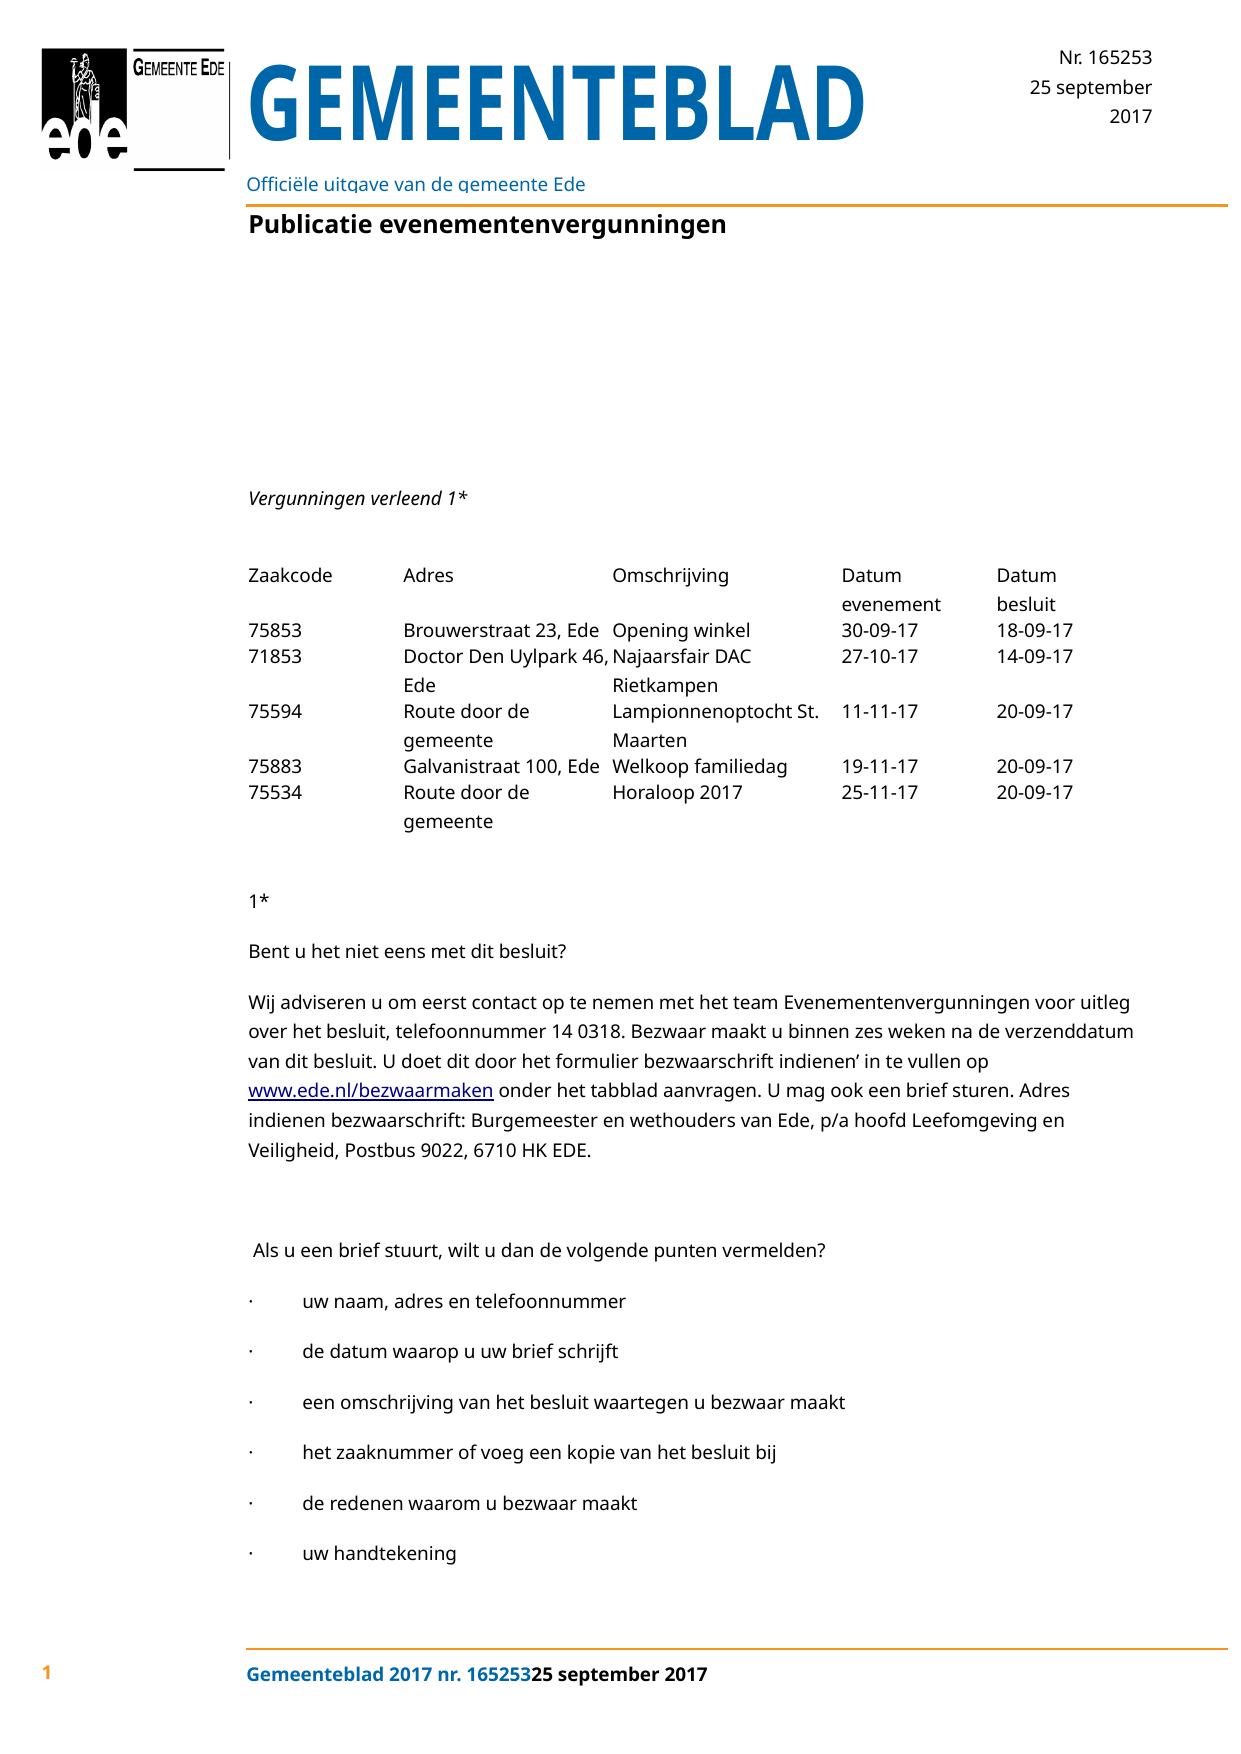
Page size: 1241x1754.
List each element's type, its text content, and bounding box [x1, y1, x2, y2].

table_cell 30-09-17 [841, 617, 996, 643]
table_cell Opening winkel [612, 617, 841, 643]
text Publicatie evenementenvergunningen [248, 207, 1152, 241]
table_cell 11-11-17 [841, 698, 996, 753]
table_cell Doctor Den Uylpark 46, Ede [403, 643, 612, 698]
text · een omschrijving van het besluit waartegen u bezwaar maakt [248, 1389, 1152, 1415]
text Als u een brief stuurt, wilt u dan de volgende punten vermelden? [248, 1238, 1152, 1263]
table_cell 14-09-17 [996, 643, 1152, 698]
table_cell Route door de gemeente [403, 779, 612, 834]
table_cell Brouwerstraat 23, Ede [403, 617, 612, 643]
table_cell 20-09-17 [996, 698, 1152, 753]
table_cell Lampionnenoptocht St. Maarten [612, 698, 841, 753]
table_header Datum evenement [841, 562, 996, 617]
text · de redenen waarom u bezwaar maakt [248, 1490, 1152, 1516]
table_cell 71853 [248, 643, 403, 698]
text Bent u het niet eens met dit besluit? [248, 938, 1152, 964]
table_cell 75594 [248, 698, 403, 753]
table_header Datum besluit [996, 562, 1152, 617]
table_header Omschrijving [612, 562, 841, 617]
text · de datum waarop u uw brief schrijft [248, 1338, 1152, 1364]
table_cell 20-09-17 [996, 754, 1152, 779]
table_cell Galvanistraat 100, Ede [403, 754, 612, 779]
table_cell Najaarsfair DAC Rietkampen [612, 643, 841, 698]
table_cell 75534 [248, 779, 403, 834]
table_cell 20-09-17 [996, 779, 1152, 834]
table_cell 75883 [248, 754, 403, 779]
picture [41, 47, 231, 172]
table_header Zaakcode [248, 562, 403, 617]
text Vergunningen verleend 1* [248, 486, 1152, 511]
text · het zaaknummer of voeg een kopie van het besluit bij [248, 1439, 1152, 1465]
table_cell 75853 [248, 617, 403, 643]
table_cell 18-09-17 [996, 617, 1152, 643]
text 1* [248, 888, 1152, 914]
text Wij adviseren u om eerst contact op te nemen met het team Evenementenvergunningen voor uitleg over het besluit, telefoonnummer 14 0318. Bezwaar maakt u binnen zes weken na de verzenddatum van dit besluit. U doet dit door het formulier bezwaarschrift indienen’ in te vullen op www.ede.nl/bezwaarmaken onder het tabblad aanvragen. U mag ook een brief sturen. Adres indienen bezwaarschrift: Burgemeester en wethouders van Ede, p/a hoofd Leefomgeving en Veiligheid, Postbus 9022, 6710 HK EDE. [248, 989, 1152, 1163]
text · uw naam, adres en telefoonnummer [248, 1288, 1152, 1314]
table_cell 25-11-17 [841, 779, 996, 834]
table_cell Horaloop 2017 [612, 779, 841, 834]
table_cell 19-11-17 [841, 754, 996, 779]
table_cell Welkoop familiedag [612, 754, 841, 779]
table_cell 27-10-17 [841, 643, 996, 698]
text · uw handtekening [248, 1540, 1152, 1566]
table_cell Route door de gemeente [403, 698, 612, 753]
table_header Adres [403, 562, 612, 617]
